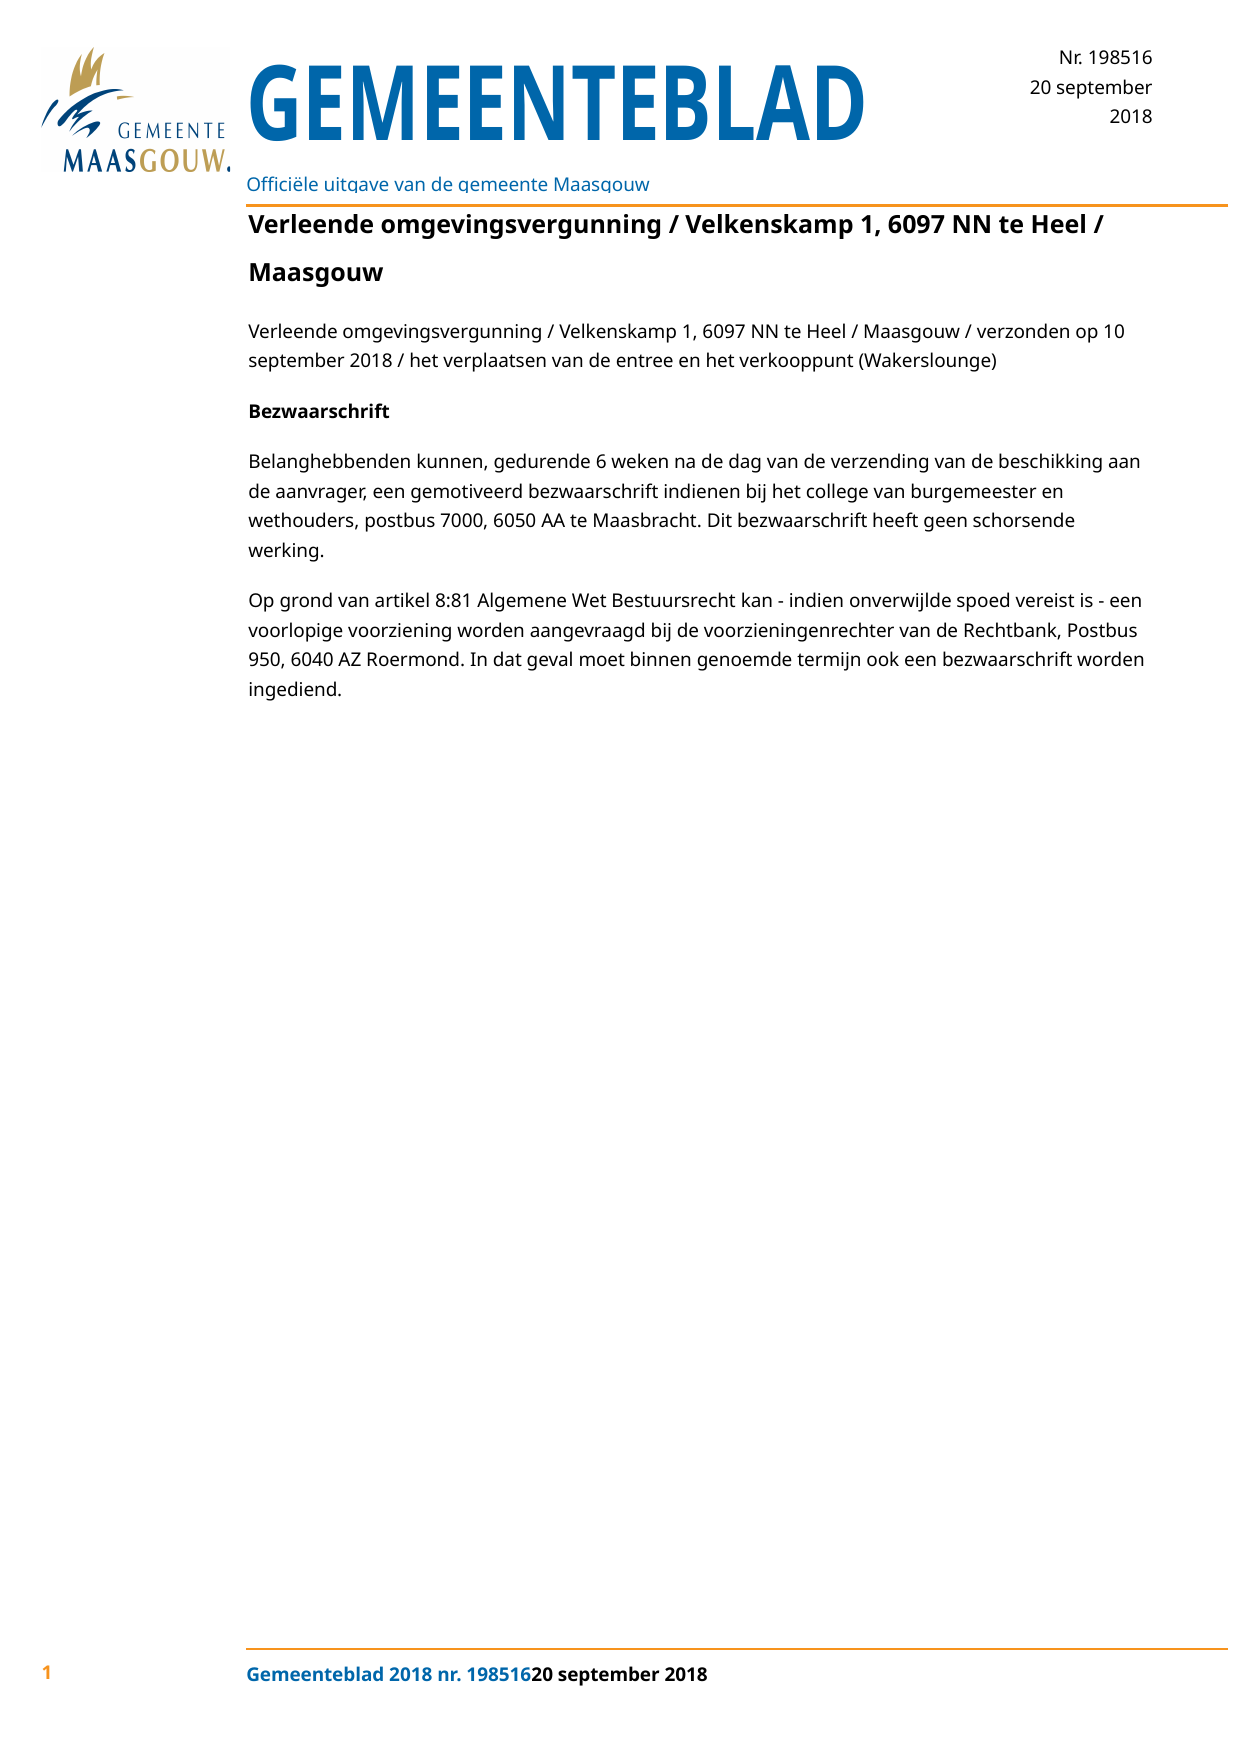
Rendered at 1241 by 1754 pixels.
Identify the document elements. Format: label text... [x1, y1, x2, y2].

text Belanghebbenden kunnen, gedurende 6 weken na de dag van de verzending van de beschikking aan de aanvrager, een gemotiveerd bezwaarschrift indienen bij het college van burgemeester en wethouders, postbus 7000, 6050 AA te Maasbracht. Dit bezwaarschrift heeft geen schorsende werking. [248, 448, 1152, 563]
picture [41, 47, 231, 172]
text Verleende omgevingsvergunning / Velkenskamp 1, 6097 NN te Heel / Maasgouw / verzonden op 10 september 2018 / het verplaatsen van de entree en het verkooppunt (Wakerslounge) [248, 318, 1152, 373]
text Verleende omgevingsvergunning / Velkenskamp 1, 6097 NN te Heel / Maasgouw [248, 207, 1152, 288]
text Bezwaarschrift [248, 398, 1152, 424]
text Op grond van artikel 8:81 Algemene Wet Bestuursrecht kan - indien onverwijlde spoed vereist is - een voorlopige voorziening worden aangevraagd bij de voorzieningenrechter van de Rechtbank, Postbus 950, 6040 AZ Roermond. In dat geval moet binnen genoemde termijn ook een bezwaarschrift worden ingediend. [248, 587, 1152, 702]
